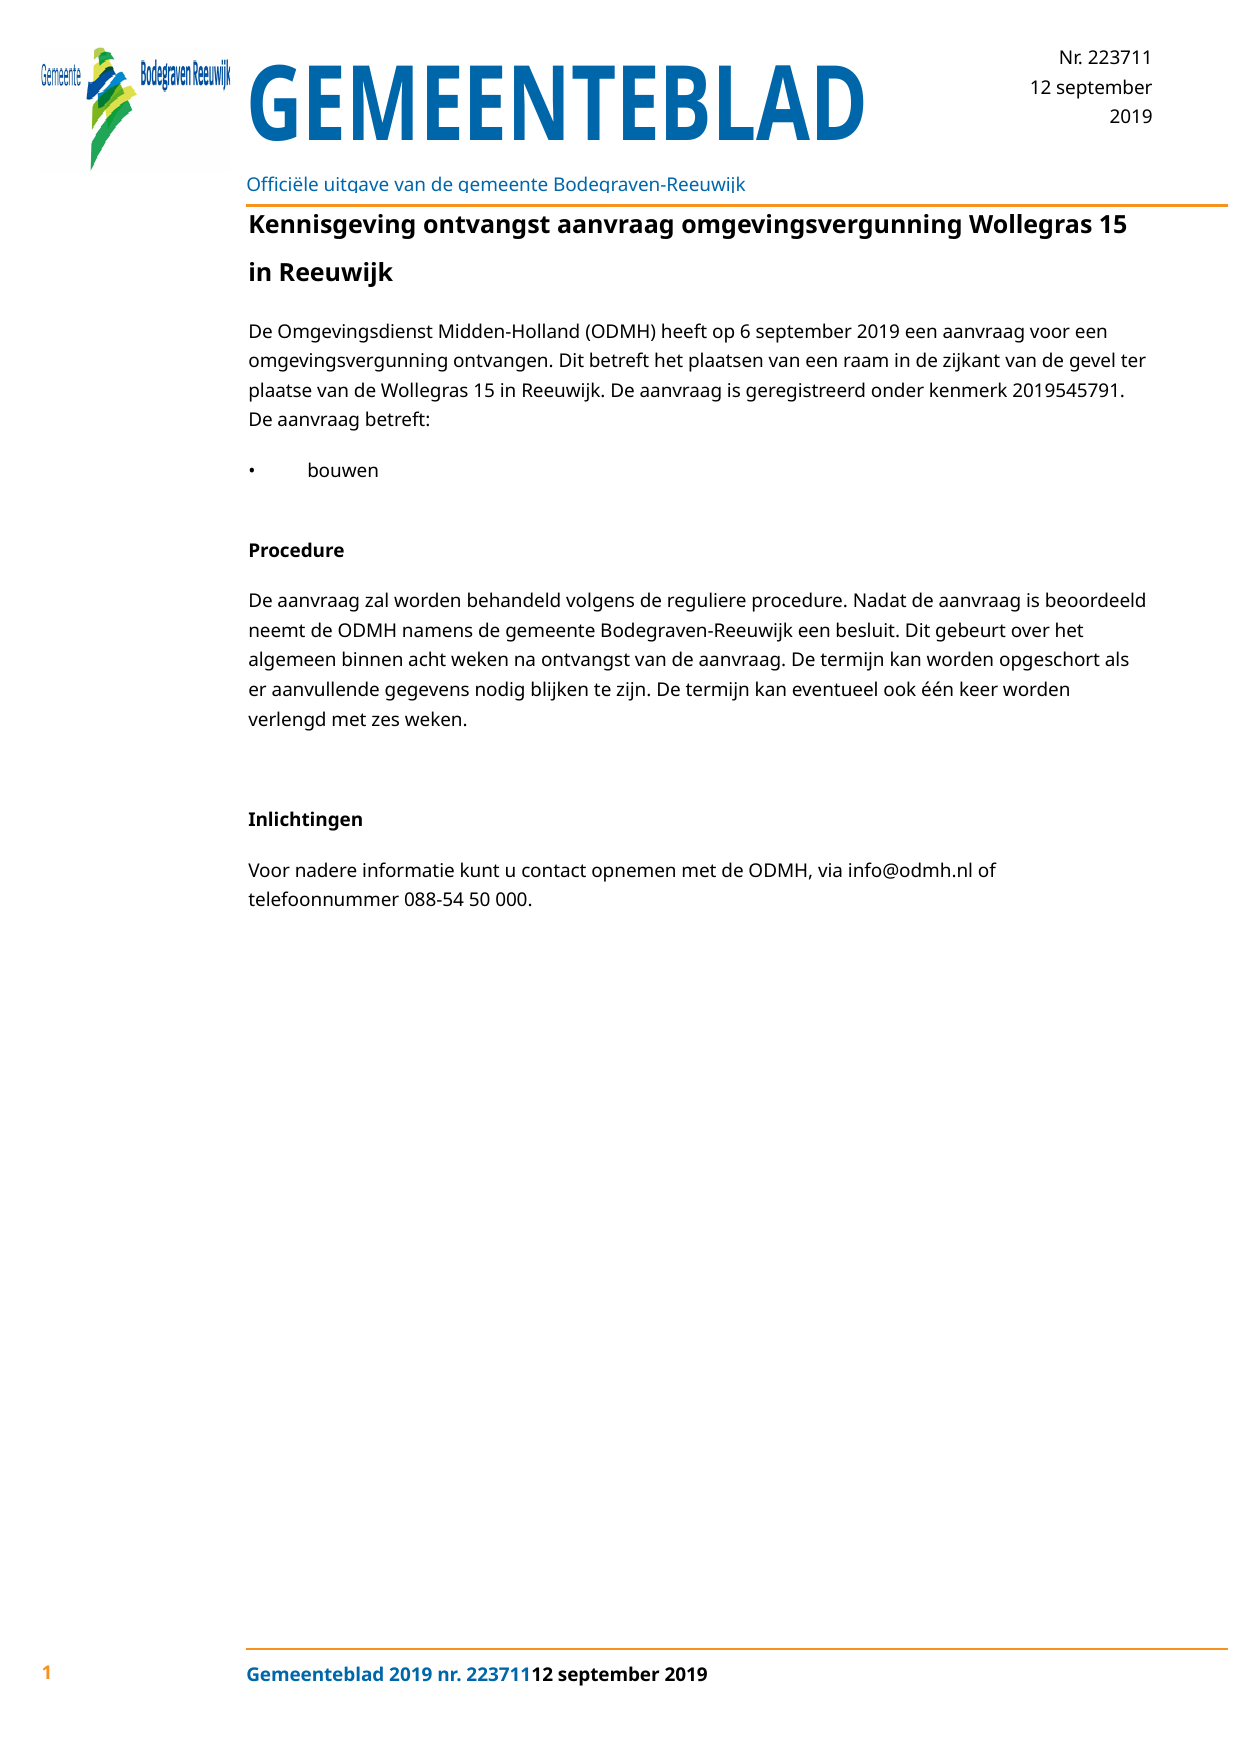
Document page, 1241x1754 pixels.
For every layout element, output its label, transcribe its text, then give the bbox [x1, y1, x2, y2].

text De Omgevingsdienst Midden-Holland (ODMH) heeft op 6 september 2019 een aanvraag voor een omgevingsvergunning ontvangen. Dit betreft het plaatsen van een raam in de zijkant van de gevel ter plaatse van de Wollegras 15 in Reeuwijk. De aanvraag is geregistreerd onder kenmerk 2019545791. De aanvraag betreft: [248, 318, 1152, 432]
list bouwen [248, 457, 1152, 483]
text Voor nadere informatie kunt u contact opnemen met de ODMH, via info@odmh.nl of telefoonnummer 088-54 50 000. [248, 857, 1152, 912]
text Procedure [248, 537, 1152, 563]
picture [41, 47, 231, 172]
text Kennisgeving ontvangst aanvraag omgevingsvergunning Wollegras 15 in Reeuwijk [248, 207, 1152, 288]
text Inlichtingen [248, 807, 1152, 832]
text De aanvraag zal worden behandeld volgens de reguliere procedure. Nadat de aanvraag is beoordeeld neemt de ODMH namens de gemeente Bodegraven-Reeuwijk een besluit. Dit gebeurt over het algemeen binnen acht weken na ontvangst van de aanvraag. De termijn kan worden opgeschort als er aanvullende gegevens nodig blijken te zijn. De termijn kan eventueel ook één keer worden verlengd met zes weken. [248, 587, 1152, 732]
